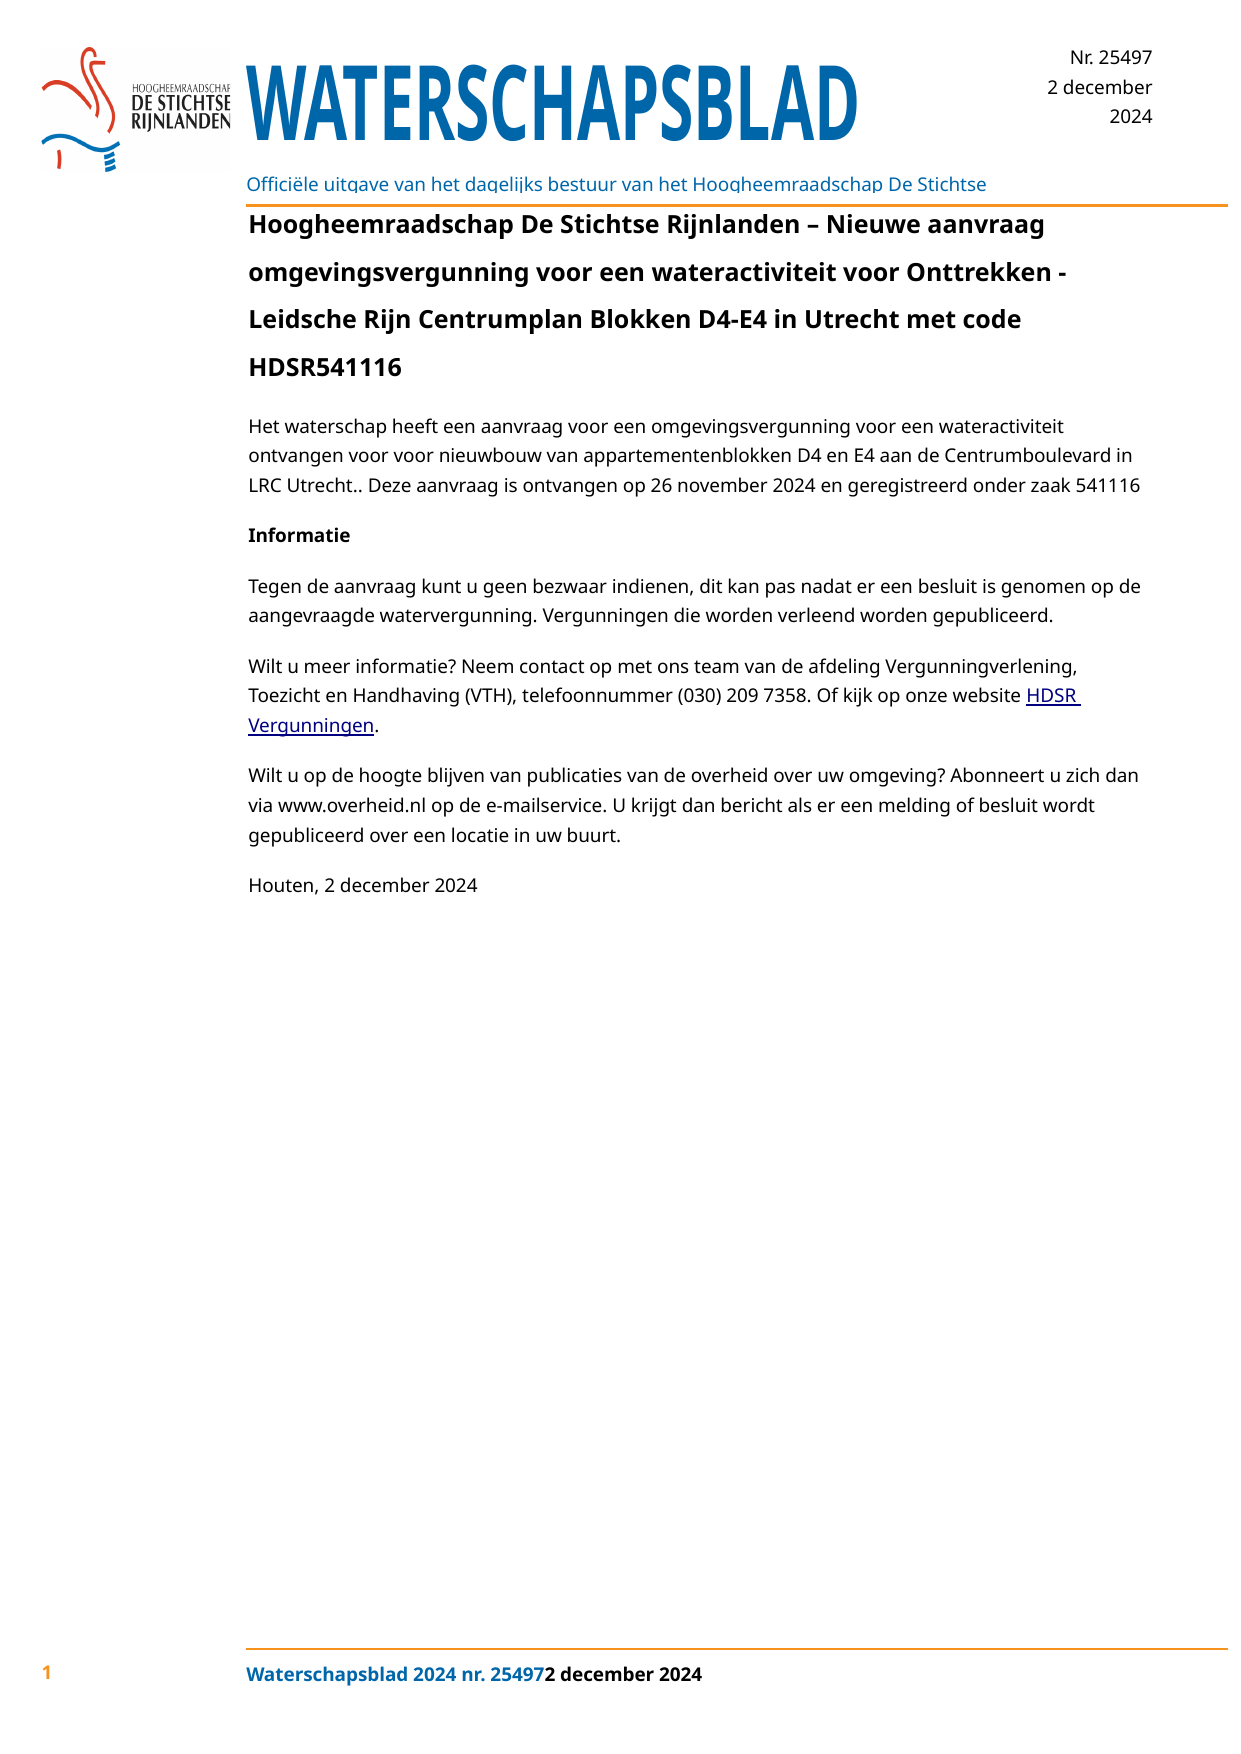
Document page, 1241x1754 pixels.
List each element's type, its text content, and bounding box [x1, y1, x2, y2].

text Houten, 2 december 2024 [248, 872, 1152, 898]
text Wilt u meer informatie? Neem contact op met ons team van de afdeling Vergunningverlening, Toezicht en Handhaving (VTH), telefoonnummer (030) 209 7358. Of kijk op onze website HDSR Vergunningen. [248, 653, 1152, 738]
text Informatie [248, 523, 1152, 548]
text Wilt u op de hoogte blijven van publicaties van de overheid over uw omgeving? Abonneert u zich dan via www.overheid.nl op de e-mailservice. U krijgt dan bericht als er een melding of besluit wordt gepubliceerd over een locatie in uw buurt. [248, 763, 1152, 848]
text Hoogheemraadschap De Stichtse Rijnlanden – Nieuwe aanvraag omgevingsvergunning voor een wateractiviteit voor Onttrekken - Leidsche Rijn Centrumplan Blokken D4-E4 in Utrecht met code HDSR541116 [248, 207, 1152, 384]
text Het waterschap heeft een aanvraag voor een omgevingsvergunning voor een wateractiviteit ontvangen voor voor nieuwbouw van appartementenblokken D4 en E4 aan de Centrumboulevard in LRC Utrecht.. Deze aanvraag is ontvangen op 26 november 2024 en geregistreerd onder zaak 541116 [248, 413, 1152, 498]
text Tegen de aanvraag kunt u geen bezwaar indienen, dit kan pas nadat er een besluit is genomen op de aangevraagde watervergunning. Vergunningen die worden verleend worden gepubliceerd. [248, 573, 1152, 628]
picture [41, 47, 231, 172]
